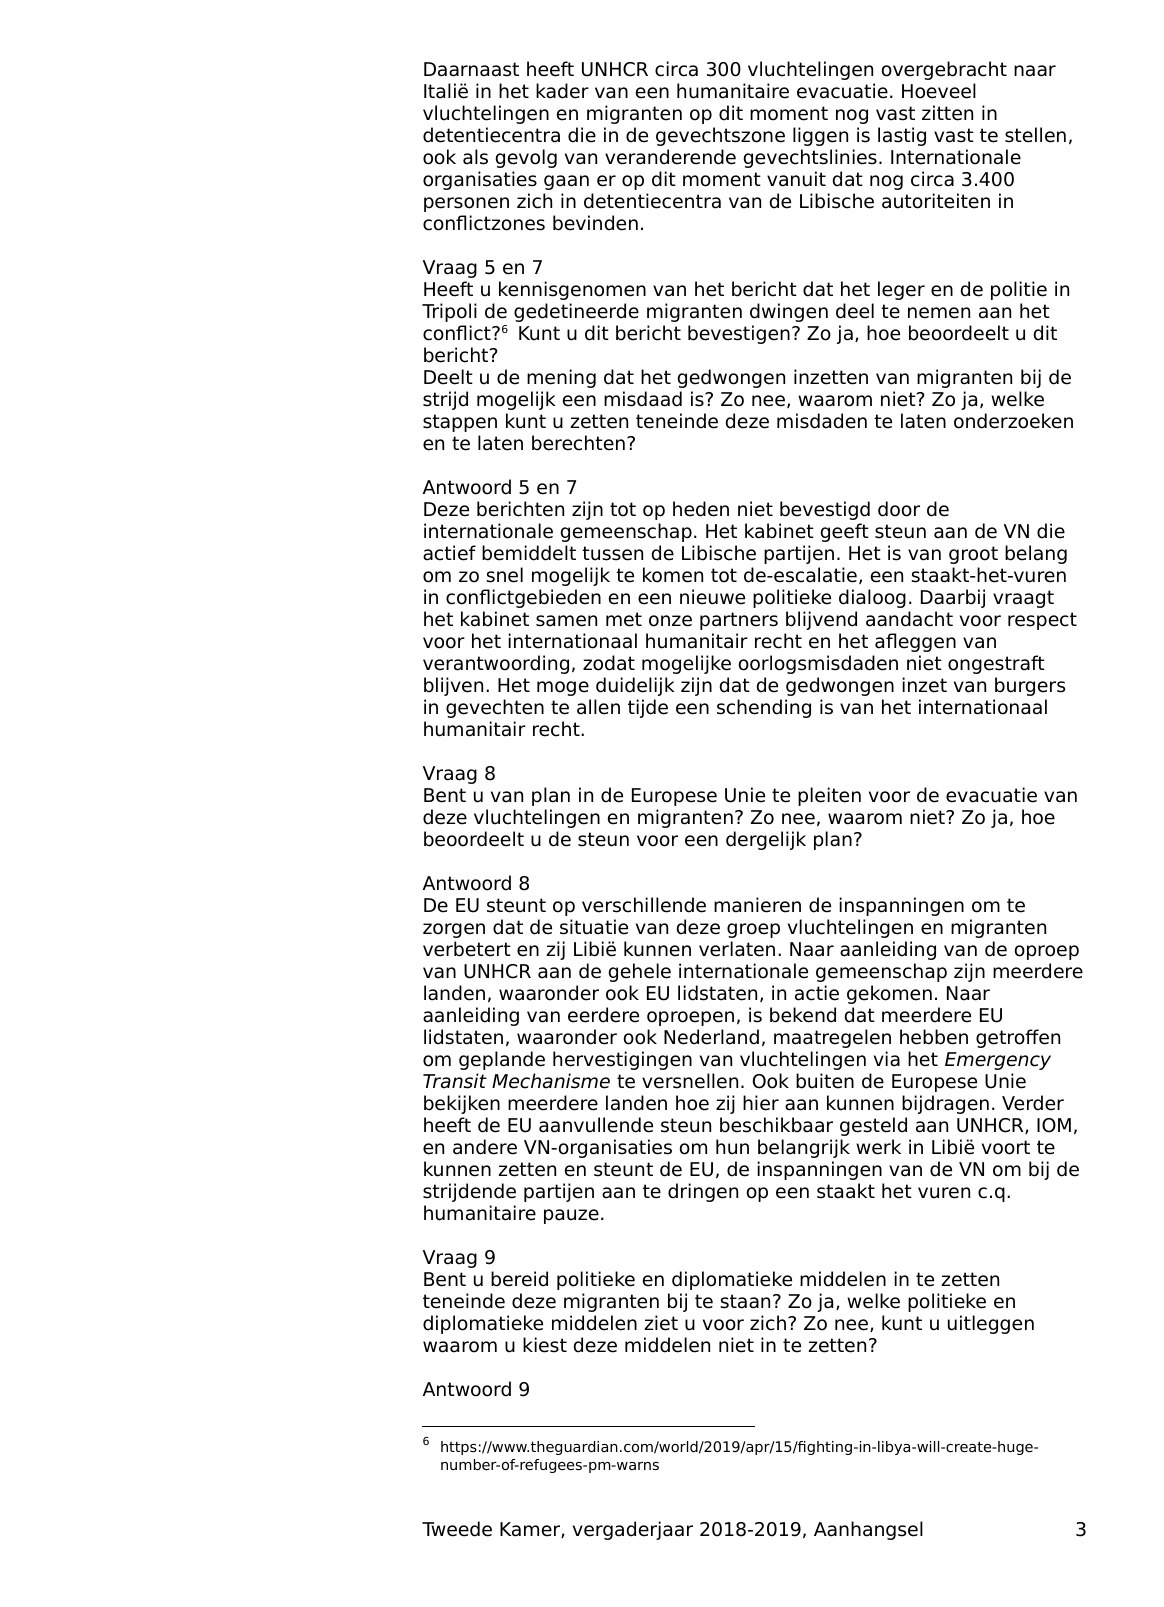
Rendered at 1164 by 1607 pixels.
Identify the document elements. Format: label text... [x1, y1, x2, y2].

text Vraag 8 [422, 763, 1087, 785]
text De EU steunt op verschillende manieren de inspanningen om te zorgen dat de situatie van deze groep vluchtelingen en migranten verbetert en zij Libië kunnen verlaten. Naar aanleiding van de oproep van UNHCR aan de gehele internationale gemeenschap zijn meerdere landen, waaronder ook EU lidstaten, in actie gekomen. Naar aanleiding van eerdere oproepen, is bekend dat meerdere EU lidstaten, waaronder ook Nederland, maatregelen hebben getroffen om geplande hervestigingen van vluchtelingen via het Emergency Transit Mechanisme te versnellen. Ook buiten de Europese Unie bekijken meerdere landen hoe zij hier aan kunnen bijdragen. Verder heeft de EU aanvullende steun beschikbaar gesteld aan UNHCR, IOM, en andere VN-organisaties om hun belangrijk werk in Libië voort te kunnen zetten en steunt de EU, de inspanningen van de VN om bij de strijdende partijen aan te dringen op een staakt het vuren c.q. humanitaire pauze. [422, 895, 1087, 1225]
text Vraag 9 [422, 1247, 1087, 1269]
text Heeft u kennisgenomen van het bericht dat het leger en de politie in Tripoli de gedetineerde migranten dwingen deel te nemen aan het conflict? Kunt u dit bericht bevestigen? Zo ja, hoe beoordeelt u dit bericht? [422, 279, 1087, 367]
text Antwoord 8 [422, 873, 1087, 895]
text Daarnaast heeft UNHCR circa 300 vluchtelingen overgebracht naar Italië in het kader van een humanitaire evacuatie. Hoeveel vluchtelingen en migranten op dit moment nog vast zitten in detentiecentra die in de gevechtszone liggen is lastig vast te stellen, ook als gevolg van veranderende gevechtslinies. Internationale organisaties gaan er op dit moment vanuit dat nog circa 3.400 personen zich in detentiecentra van de Libische autoriteiten in conflictzones bevinden. [422, 59, 1087, 235]
text Bent u bereid politieke en diplomatieke middelen in te zetten teneinde deze migranten bij te staan? Zo ja, welke politieke en diplomatieke middelen ziet u voor zich? Zo nee, kunt u uitleggen waarom u kiest deze middelen niet in te zetten? [422, 1269, 1087, 1357]
text Antwoord 9 [422, 1379, 1087, 1401]
text Antwoord 5 en 7 [422, 477, 1087, 499]
text Deelt u de mening dat het gedwongen inzetten van migranten bij de strijd mogelijk een misdaad is? Zo nee, waarom niet? Zo ja, welke stappen kunt u zetten teneinde deze misdaden te laten onderzoeken en te laten berechten? [422, 367, 1087, 455]
text https://www.theguardian.com/world/2019/apr/15/fighting-in-libya-will-create-huge-number-of-refugees-pm-warns [422, 1435, 1087, 1474]
text Vraag 5 en 7 [422, 257, 1087, 279]
text Bent u van plan in de Europese Unie te pleiten voor de evacuatie van deze vluchtelingen en migranten? Zo nee, waarom niet? Zo ja, hoe beoordeelt u de steun voor een dergelijk plan? [422, 785, 1087, 851]
text Deze berichten zijn tot op heden niet bevestigd door de internationale gemeenschap. Het kabinet geeft steun aan de VN die actief bemiddelt tussen de Libische partijen. Het is van groot belang om zo snel mogelijk te komen tot de-escalatie, een staakt-het-vuren in conflictgebieden en een nieuwe politieke dialoog. Daarbij vraagt het kabinet samen met onze partners blijvend aandacht voor respect voor het internationaal humanitair recht en het afleggen van verantwoording, zodat mogelijke oorlogsmisdaden niet ongestraft blijven. Het moge duidelijk zijn dat de gedwongen inzet van burgers in gevechten te allen tijde een schending is van het internationaal humanitair recht. [422, 499, 1087, 741]
